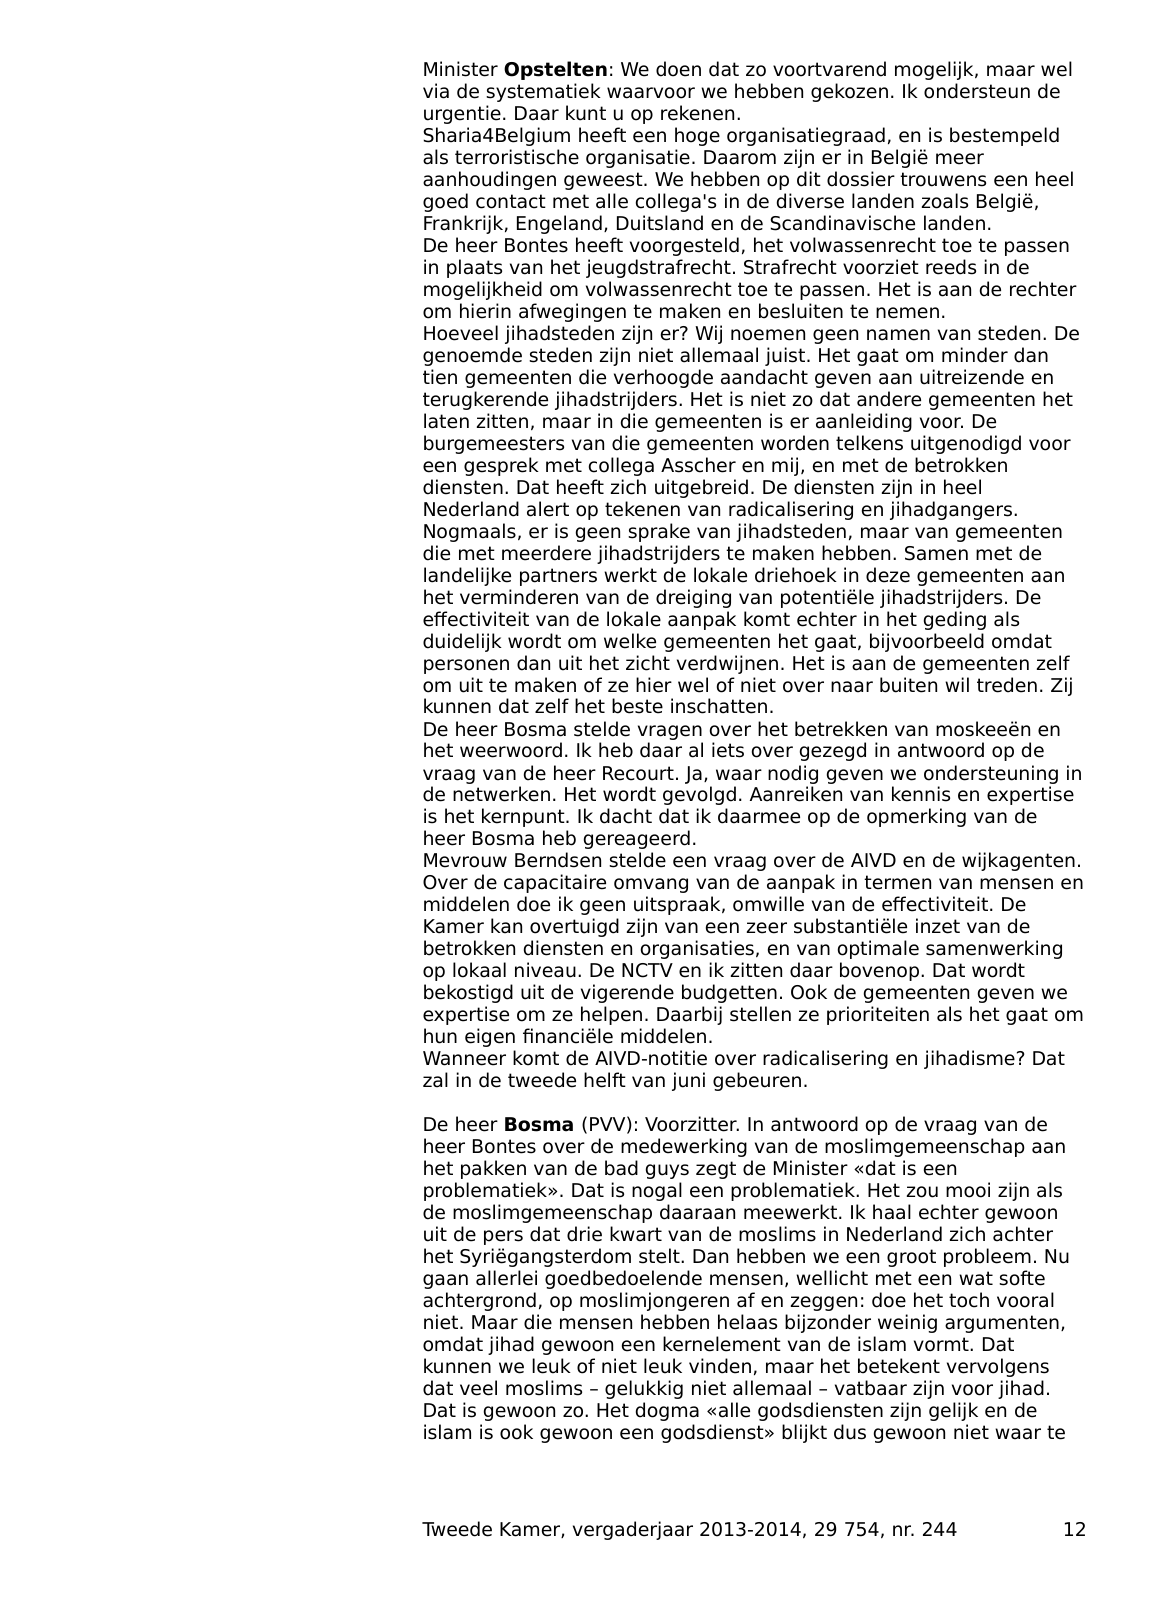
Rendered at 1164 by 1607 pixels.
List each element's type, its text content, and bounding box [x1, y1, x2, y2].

text Hoeveel jihadsteden zijn er? Wij noemen geen namen van steden. De genoemde steden zijn niet allemaal juist. Het gaat om minder dan tien gemeenten die verhoogde aandacht geven aan uitreizende en terugkerende jihadstrijders. Het is niet zo dat andere gemeenten het laten zitten, maar in die gemeenten is er aanleiding voor. De burgemeesters van die gemeenten worden telkens uitgenodigd voor een gesprek met collega Asscher en mij, en met de betrokken diensten. Dat heeft zich uitgebreid. De diensten zijn in heel Nederland alert op tekenen van radicalisering en jihadgangers. Nogmaals, er is geen sprake van jihadsteden, maar van gemeenten die met meerdere jihadstrijders te maken hebben. Samen met de landelijke partners werkt de lokale driehoek in deze gemeenten aan het verminderen van de dreiging van potentiële jihadstrijders. De effectiviteit van de lokale aanpak komt echter in het geding als duidelijk wordt om welke gemeenten het gaat, bijvoorbeeld omdat personen dan uit het zicht verdwijnen. Het is aan de gemeenten zelf om uit te maken of ze hier wel of niet over naar buiten wil treden. Zij kunnen dat zelf het beste inschatten. [422, 323, 1087, 718]
text De heer Bosma stelde vragen over het betrekken van moskeeën en het weerwoord. Ik heb daar al iets over gezegd in antwoord op de vraag van de heer Recourt. Ja, waar nodig geven we ondersteuning in de netwerken. Het wordt gevolgd. Aanreiken van kennis en expertise is het kernpunt. Ik dacht dat ik daarmee op de opmerking van de heer Bosma heb gereageerd. [422, 718, 1087, 850]
text De heer Bosma (PVV): Voorzitter. In antwoord op de vraag van de heer Bontes over de medewerking van de moslimgemeenschap aan het pakken van de bad guys zegt de Minister «dat is een problematiek». Dat is nogal een problematiek. Het zou mooi zijn als de moslimgemeenschap daaraan meewerkt. Ik haal echter gewoon uit de pers dat drie kwart van de moslims in Nederland zich achter het Syriëgangsterdom stelt. Dan hebben we een groot probleem. Nu gaan allerlei goedbedoelende mensen, wellicht met een wat softe achtergrond, op moslimjongeren af en zeggen: doe het toch vooral niet. Maar die mensen hebben helaas bijzonder weinig argumenten, omdat jihad gewoon een kernelement van de islam vormt. Dat kunnen we leuk of niet leuk vinden, maar het betekent vervolgens dat veel moslims – gelukkig niet allemaal – vatbaar zijn voor jihad. Dat is gewoon zo. Het dogma «alle godsdiensten zijn gelijk en de islam is ook gewoon een godsdienst» blijkt dus gewoon niet waar te [422, 1114, 1087, 1444]
text Minister Opstelten: We doen dat zo voortvarend mogelijk, maar wel via de systematiek waarvoor we hebben gekozen. Ik ondersteun de urgentie. Daar kunt u op rekenen. [422, 59, 1087, 125]
text Mevrouw Berndsen stelde een vraag over de AIVD en de wijkagenten. Over de capacitaire omvang van de aanpak in termen van mensen en middelen doe ik geen uitspraak, omwille van de effectiviteit. De Kamer kan overtuigd zijn van een zeer substantiële inzet van de betrokken diensten en organisaties, en van optimale samenwerking op lokaal niveau. De NCTV en ik zitten daar bovenop. Dat wordt bekostigd uit de vigerende budgetten. Ook de gemeenten geven we expertise om ze helpen. Daarbij stellen ze prioriteiten als het gaat om hun eigen financiële middelen. [422, 850, 1087, 1048]
text Wanneer komt de AIVD-notitie over radicalisering en jihadisme? Dat zal in de tweede helft van juni gebeuren. [422, 1048, 1087, 1092]
text De heer Bontes heeft voorgesteld, het volwassenrecht toe te passen in plaats van het jeugdstrafrecht. Strafrecht voorziet reeds in de mogelijkheid om volwassenrecht toe te passen. Het is aan de rechter om hierin afwegingen te maken en besluiten te nemen. [422, 235, 1087, 323]
text Sharia4Belgium heeft een hoge organisatiegraad, en is bestempeld als terroristische organisatie. Daarom zijn er in België meer aanhoudingen geweest. We hebben op dit dossier trouwens een heel goed contact met alle collega's in de diverse landen zoals België, Frankrijk, Engeland, Duitsland en de Scandinavische landen. [422, 125, 1087, 235]
